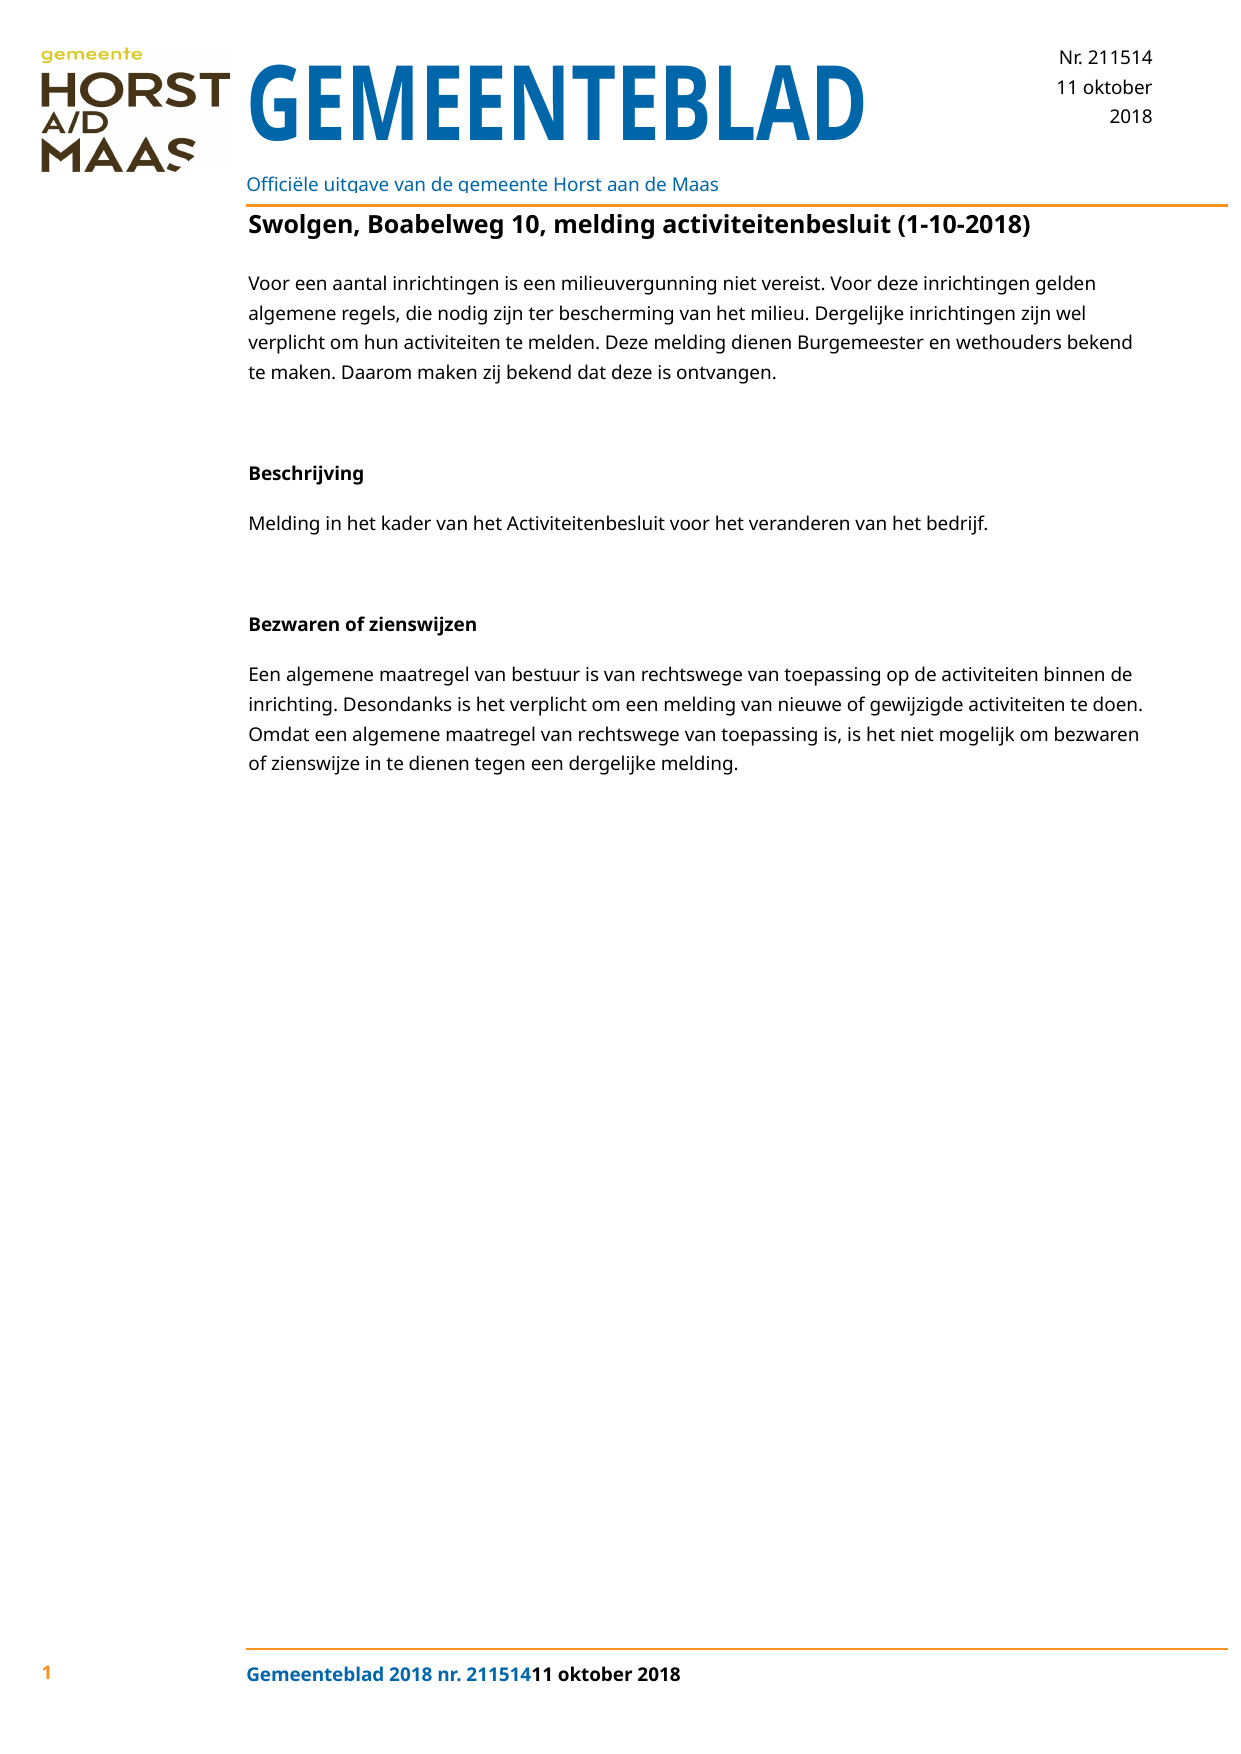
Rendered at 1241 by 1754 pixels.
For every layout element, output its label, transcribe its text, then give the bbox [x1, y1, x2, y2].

text Bezwaren of zienswijzen [248, 611, 1152, 637]
text Beschrijving [248, 460, 1152, 486]
picture [41, 47, 231, 172]
text Melding in het kader van het Activiteitenbesluit voor het veranderen van het bedrijf. [248, 510, 1152, 536]
text Voor een aantal inrichtingen is een milieuvergunning niet vereist. Voor deze inrichtingen gelden algemene regels, die nodig zijn ter bescherming van het milieu. Dergelijke inrichtingen zijn wel verplicht om hun activiteiten te melden. Deze melding dienen Burgemeester en wethouders bekend te maken. Daarom maken zij bekend dat deze is ontvangen. [248, 270, 1152, 385]
text Een algemene maatregel van bestuur is van rechtswege van toepassing op de activiteiten binnen de inrichting. Desondanks is het verplicht om een melding van nieuwe of gewijzigde activiteiten te doen. Omdat een algemene maatregel van rechtswege van toepassing is, is het niet mogelijk om bezwaren of zienswijze in te dienen tegen een dergelijke melding. [248, 662, 1152, 776]
text Swolgen, Boabelweg 10, melding activiteitenbesluit (1-10-2018) [248, 207, 1152, 241]
